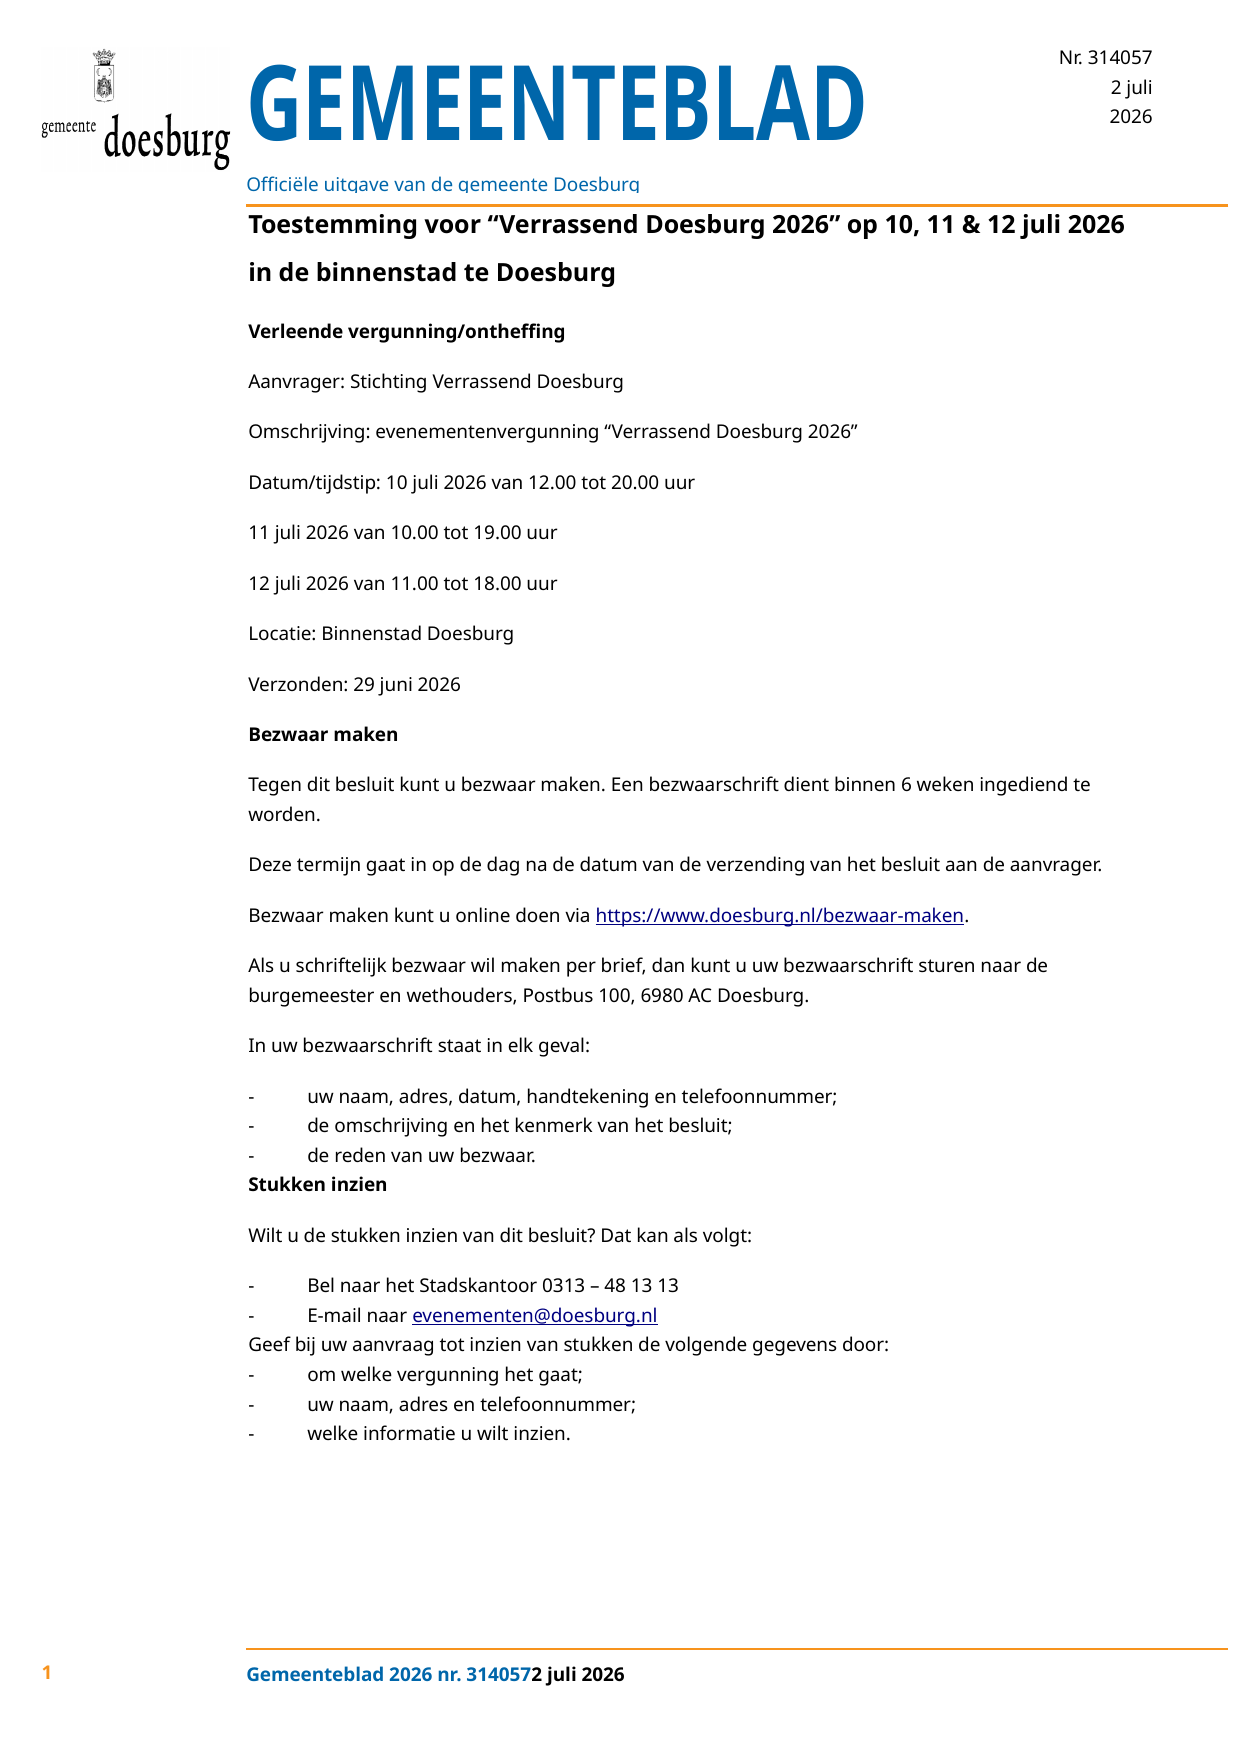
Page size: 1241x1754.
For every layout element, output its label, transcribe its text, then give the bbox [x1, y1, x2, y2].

list uw naam, adres en telefoonnummer; [248, 1391, 1152, 1417]
list de reden van uw bezwaar. [248, 1142, 1152, 1168]
list Bel naar het Stadskantoor 0313 – 48 13 13 [248, 1272, 1152, 1298]
text Datum/tijdstip: 10 juli 2026 van 12.00 tot 20.00 uur [248, 469, 1152, 495]
text Aanvrager: Stichting Verrassend Doesburg [248, 368, 1152, 394]
text Omschrijving: evenementenvergunning “Verrassend Doesburg 2026” [248, 419, 1152, 444]
list uw naam, adres, datum, handtekening en telefoonnummer; [248, 1083, 1152, 1109]
text Tegen dit besluit kunt u bezwaar maken. Een bezwaarschrift dient binnen 6 weken ingediend te worden. [248, 772, 1152, 827]
list de omschrijving en het kenmerk van het besluit; [248, 1112, 1152, 1138]
text Bezwaar maken [248, 721, 1152, 747]
text Locatie: Binnenstad Doesburg [248, 620, 1152, 646]
text Stukken inzien [248, 1172, 1152, 1197]
list E-mail naar evenementen@doesburg.nl [248, 1302, 1152, 1328]
text 12 juli 2026 van 11.00 tot 18.00 uur [248, 570, 1152, 596]
picture [41, 47, 231, 172]
text Geef bij uw aanvraag tot inzien van stukken de volgende gegevens door: [248, 1332, 1152, 1357]
list welke informatie u wilt inzien. [248, 1420, 1152, 1446]
text Toestemming voor “Verrassend Doesburg 2026” op 10, 11 & 12 juli 2026 in de binnenstad te Doesburg [248, 207, 1152, 288]
text Verleende vergunning/ontheffing [248, 318, 1152, 344]
text Wilt u de stukken inzien van dit besluit? Dat kan als volgt: [248, 1222, 1152, 1248]
text Als u schriftelijk bezwaar wil maken per brief, dan kunt u uw bezwaarschrift sturen naar de burgemeester en wethouders, Postbus 100, 6980 AC Doesburg. [248, 952, 1152, 1008]
list om welke vergunning het gaat; [248, 1361, 1152, 1387]
text In uw bezwaarschrift staat in elk geval: [248, 1032, 1152, 1058]
text Bezwaar maken kunt u online doen via https://www.doesburg.nl/bezwaar-maken. [248, 902, 1152, 928]
text Verzonden: 29 juni 2026 [248, 671, 1152, 697]
text Deze termijn gaat in op de dag na de datum van de verzending van het besluit aan de aanvrager. [248, 852, 1152, 877]
text 11 juli 2026 van 10.00 tot 19.00 uur [248, 519, 1152, 545]
